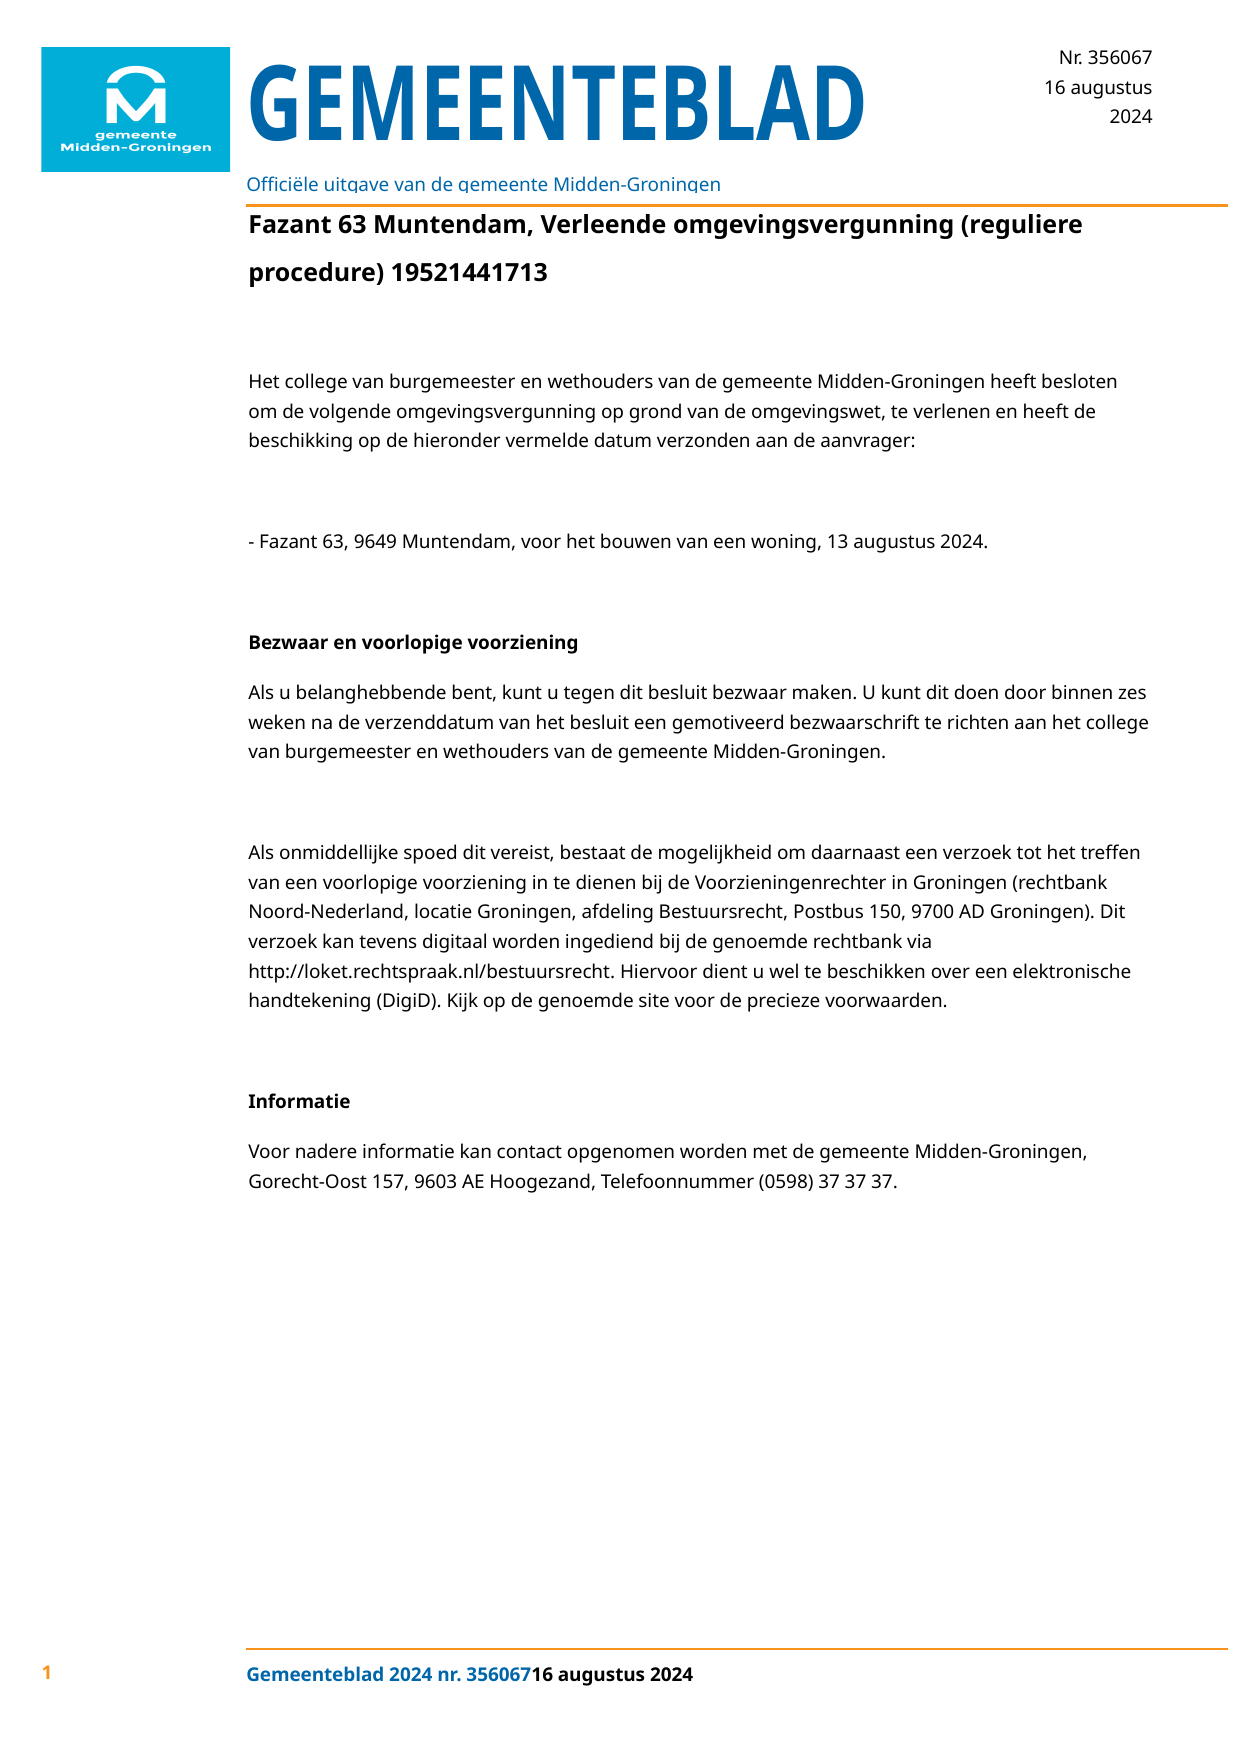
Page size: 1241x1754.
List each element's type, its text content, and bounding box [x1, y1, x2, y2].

text Fazant 63 Muntendam, Verleende omgevingsvergunning (reguliere procedure) 19521441713 [248, 207, 1152, 288]
text Het college van burgemeester en wethouders van de gemeente Midden-Groningen heeft besloten om de volgende omgevingsvergunning op grond van de omgevingswet, te verlenen en heeft de beschikking op de hieronder vermelde datum verzonden aan de aanvrager: [248, 368, 1152, 453]
text - Fazant 63, 9649 Muntendam, voor het bouwen van een woning, 13 augustus 2024. [248, 528, 1152, 554]
picture [184, 146, 190, 153]
picture [108, 66, 164, 82]
text Als onmiddellijke spoed dit vereist, bestaat de mogelijkheid om daarnaast een verzoek tot het treffen van een voorlopige voorziening in te dienen bij de Voorzieningenrechter in Groningen (rechtbank Noord-Nederland, locatie Groningen, afdeling Bestuursrecht, Postbus 150, 9700 AD Groningen). Dit verzoek kan tevens digitaal worden ingediend bij de genoemde rechtbank via http://loket.rechtspraak.nl/bestuursrecht. Hiervoor dient u wel te beschikken over een elektronische handtekening (DigiD). Kijk op de genoemde site voor de precieze voorwaarden. [248, 839, 1152, 1013]
text Als u belanghebbende bent, kunt u tegen dit besluit bezwaar maken. U kunt dit doen door binnen zes weken na de verzenddatum van het besluit een gemotiveerd bezwaarschrift te richten aan het college van burgemeester en wethouders van de gemeente Midden-Groningen. [248, 679, 1152, 764]
picture [107, 89, 165, 122]
text Bezwaar en voorlopige voorziening [248, 629, 1152, 655]
text Informatie [248, 1088, 1152, 1114]
text Voor nadere informatie kan contact opgenomen worden met de gemeente Midden-Groningen, Gorecht-Oost 157, 9603 AE Hoogezand, Telefoonnummer (0598) 37 37 37. [248, 1139, 1152, 1194]
